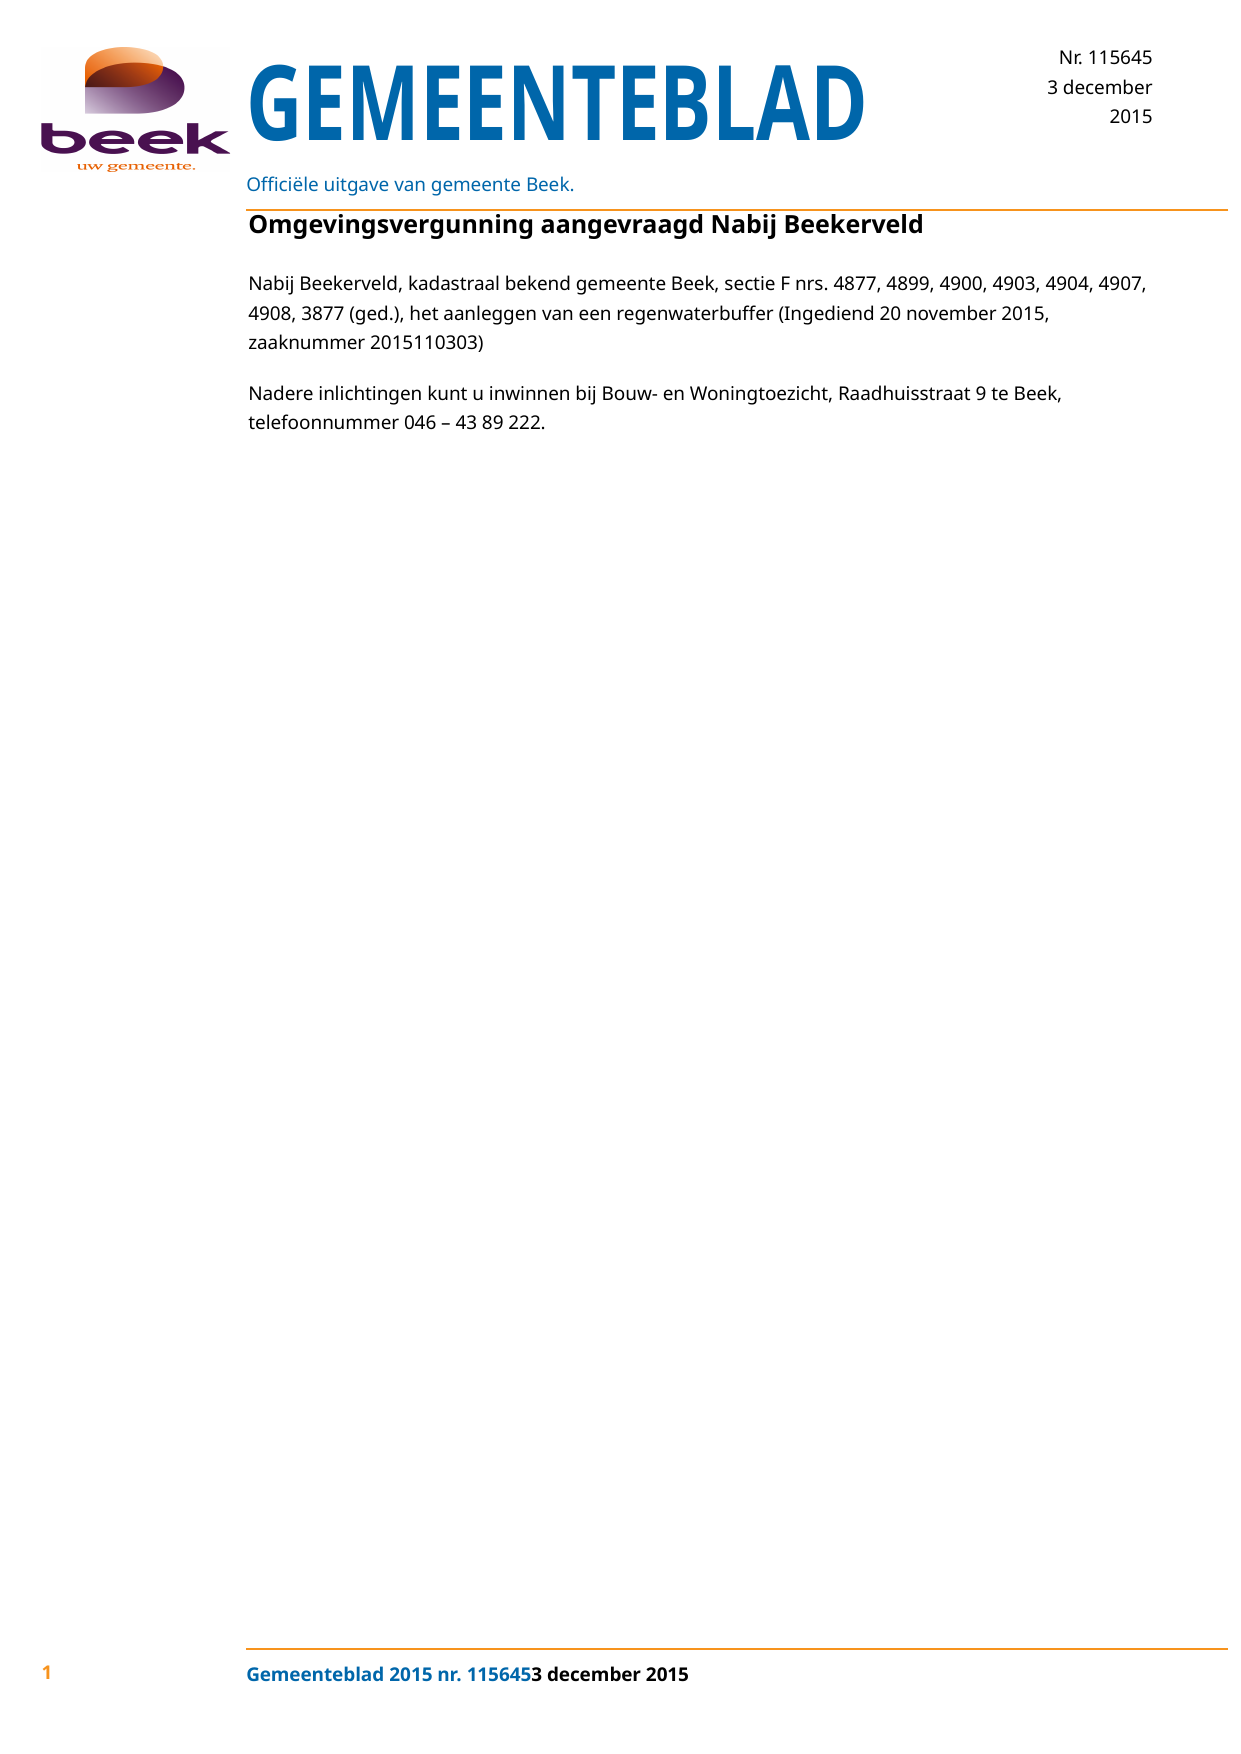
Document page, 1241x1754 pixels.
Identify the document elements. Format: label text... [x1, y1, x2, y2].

text Nadere inlichtingen kunt u inwinnen bij Bouw- en Woningtoezicht, Raadhuisstraat 9 te Beek, telefoonnummer 046 – 43 89 222. [248, 380, 1152, 435]
text Nabij Beekerveld, kadastraal bekend gemeente Beek, sectie F nrs. 4877, 4899, 4900, 4903, 4904, 4907, 4908, 3877 (ged.), het aanleggen van een regenwaterbuffer (Ingediend 20 november 2015, zaaknummer 2015110303) [248, 270, 1152, 355]
text Omgevingsvergunning aangevraagd Nabij Beekerveld [248, 211, 1152, 241]
picture [41, 47, 231, 172]
